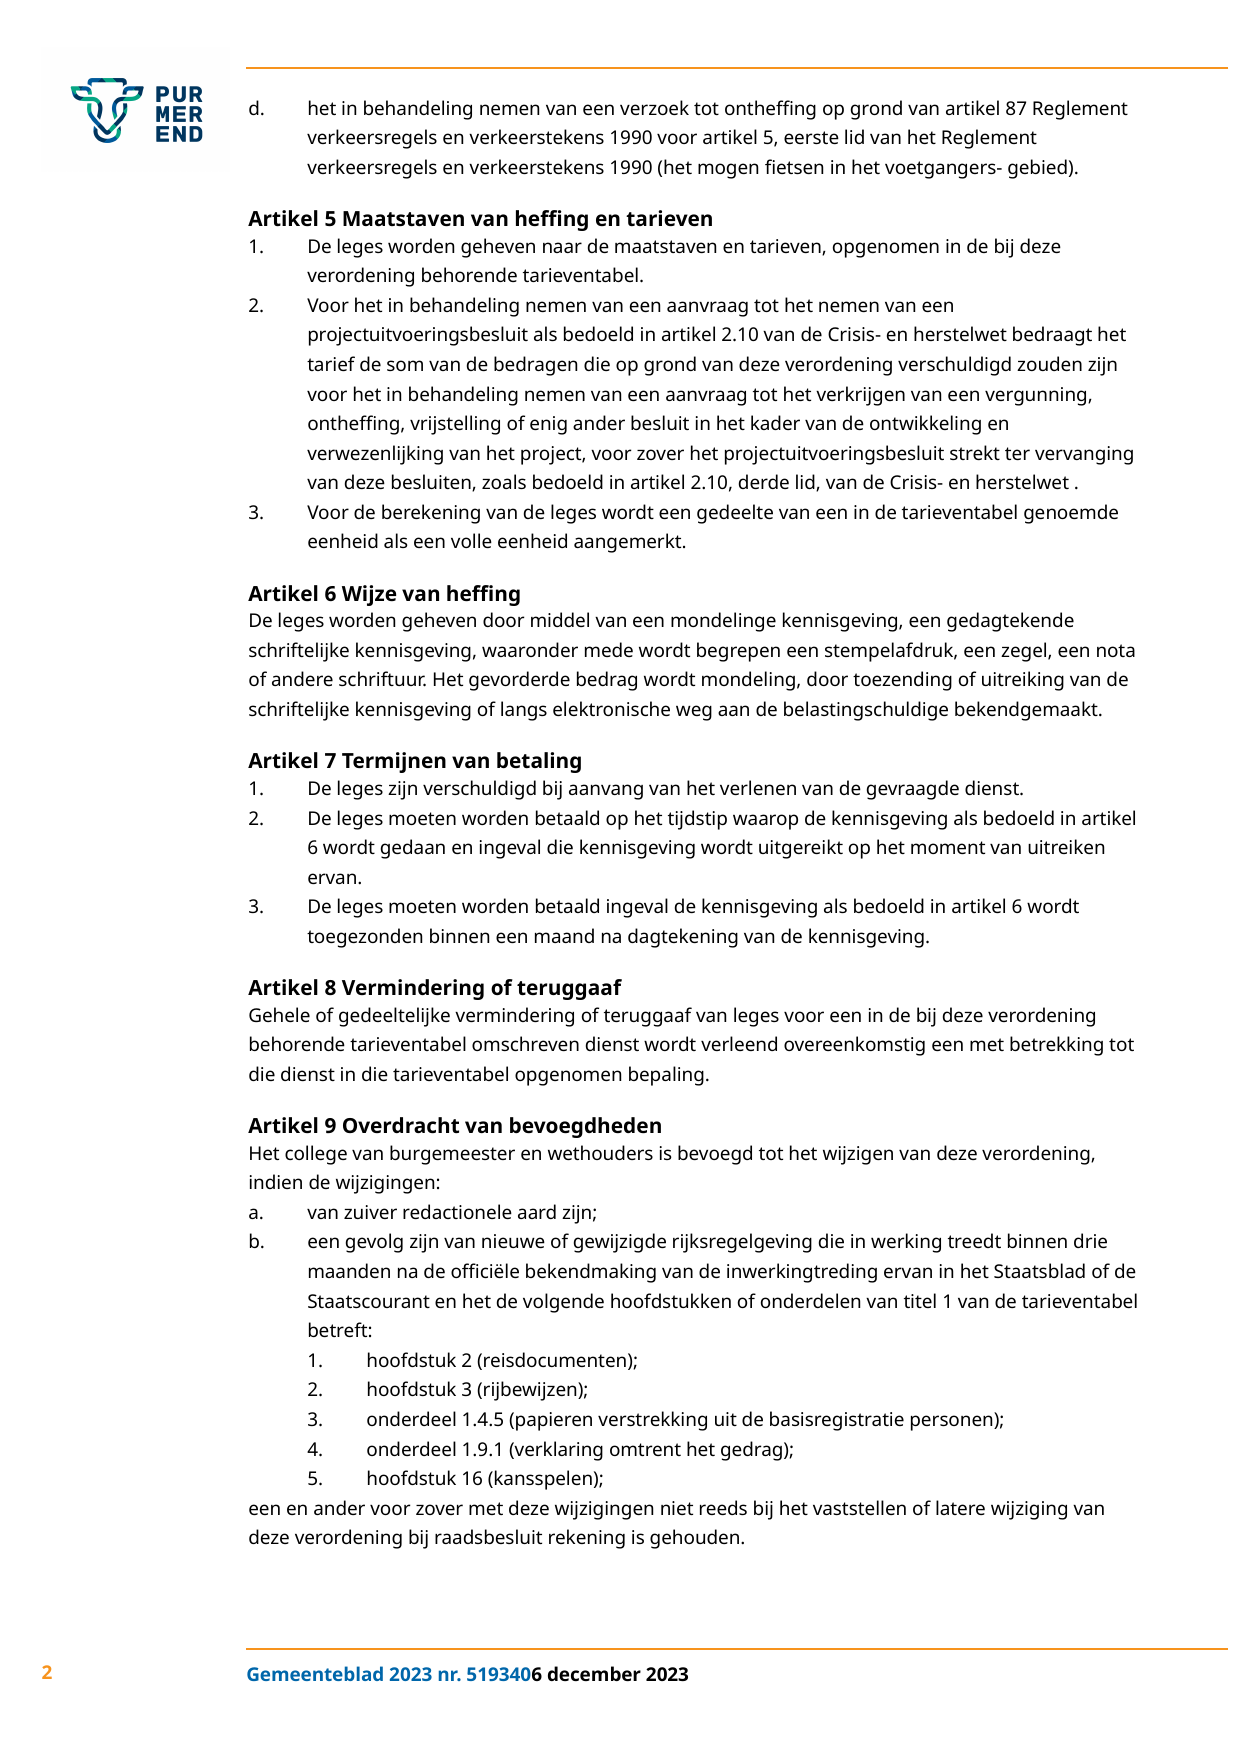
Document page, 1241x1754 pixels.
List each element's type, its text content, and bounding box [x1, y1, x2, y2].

text Artikel 5 Maatstaven van heffing en tarieven [248, 204, 1152, 233]
text Artikel 6 Wijze van heffing [248, 579, 1152, 607]
text Artikel 7 Termijnen van betaling [248, 747, 1152, 775]
picture [41, 47, 231, 172]
text Gehele of gedeeltelijke vermindering of teruggaaf van leges voor een in de bij deze verordening behorende tarieventabel omschreven dienst wordt verleend overeenkomstig een met betrekking tot die dienst in die tarieventabel opgenomen bepaling. [248, 1002, 1152, 1087]
list hoofdstuk 3 (rijbewijzen); [307, 1377, 1152, 1402]
list De leges moeten worden betaald ingeval de kennisgeving als bedoeld in artikel 6 wordt toegezonden binnen een maand na dagtekening van de kennisgeving. [248, 893, 1152, 949]
list het in behandeling nemen van een verzoek tot ontheffing op grond van artikel 87 Reglement verkeersregels en verkeerstekens 1990 voor artikel 5, eerste lid van het Reglement verkeersregels en verkeerstekens 1990 (het mogen fietsen in het voetgangers- gebied). [248, 95, 1152, 180]
list een gevolg zijn van nieuwe of gewijzigde rijksregelgeving die in werking treedt binnen drie maanden na de officiële bekendmaking van de inwerkingtreding ervan in het Staatsblad of de Staatscourant en het de volgende hoofdstukken of onderdelen van titel 1 van de tarieventabel betreft: [248, 1229, 1152, 1343]
list hoofdstuk 16 (kansspelen); [307, 1465, 1152, 1491]
list onderdeel 1.9.1 (verklaring omtrent het gedrag); [307, 1436, 1152, 1461]
list Voor het in behandeling nemen van een aanvraag tot het nemen van een projectuitvoeringsbesluit als bedoeld in artikel 2.10 van de Crisis- en herstelwet bedraagt het tarief de som van de bedragen die op grond van deze verordening verschuldigd zouden zijn voor het in behandeling nemen van een aanvraag tot het verkrijgen van een vergunning, ontheffing, vrijstelling of enig ander besluit in het kader van de ontwikkeling en verwezenlijking van het project, voor zover het projectuitvoeringsbesluit strekt ter vervanging van deze besluiten, zoals bedoeld in artikel 2.10, derde lid, van de Crisis- en herstelwet . [248, 292, 1152, 495]
list hoofdstuk 2 (reisdocumenten); [307, 1347, 1152, 1373]
list van zuiver redactionele aard zijn; [248, 1199, 1152, 1225]
list De leges worden geheven naar de maatstaven en tarieven, opgenomen in de bij deze verordening behorende tarieventabel. [248, 233, 1152, 288]
text Het college van burgemeester en wethouders is bevoegd tot het wijzigen van deze verordening, indien de wijzigingen: [248, 1140, 1152, 1195]
list Voor de berekening van de leges wordt een gedeelte van een in de tarieventabel genoemde eenheid als een volle eenheid aangemerkt. [248, 499, 1152, 554]
list onderdeel 1.4.5 (papieren verstrekking uit de basisregistratie personen); [307, 1406, 1152, 1432]
text Artikel 9 Overdracht van bevoegdheden [248, 1111, 1152, 1140]
text De leges worden geheven door middel van een mondelinge kennisgeving, een gedagtekende schriftelijke kennisgeving, waaronder mede wordt begrepen een stempelafdruk, een zegel, een nota of andere schriftuur. Het gevorderde bedrag wordt mondeling, door toezending of uitreiking van de schriftelijke kennisgeving of langs elektronische weg aan de belastingschuldige bekendgemaakt. [248, 607, 1152, 722]
text Artikel 8 Vermindering of teruggaaf [248, 973, 1152, 1002]
text een en ander voor zover met deze wijzigingen niet reeds bij het vaststellen of latere wijziging van deze verordening bij raadsbesluit rekening is gehouden. [248, 1495, 1152, 1550]
list De leges moeten worden betaald op het tijdstip waarop de kennisgeving als bedoeld in artikel 6 wordt gedaan en ingeval die kennisgeving wordt uitgereikt op het moment van uitreiken ervan. [248, 805, 1152, 889]
list De leges zijn verschuldigd bij aanvang van het verlenen van de gevraagde dienst. [248, 775, 1152, 801]
